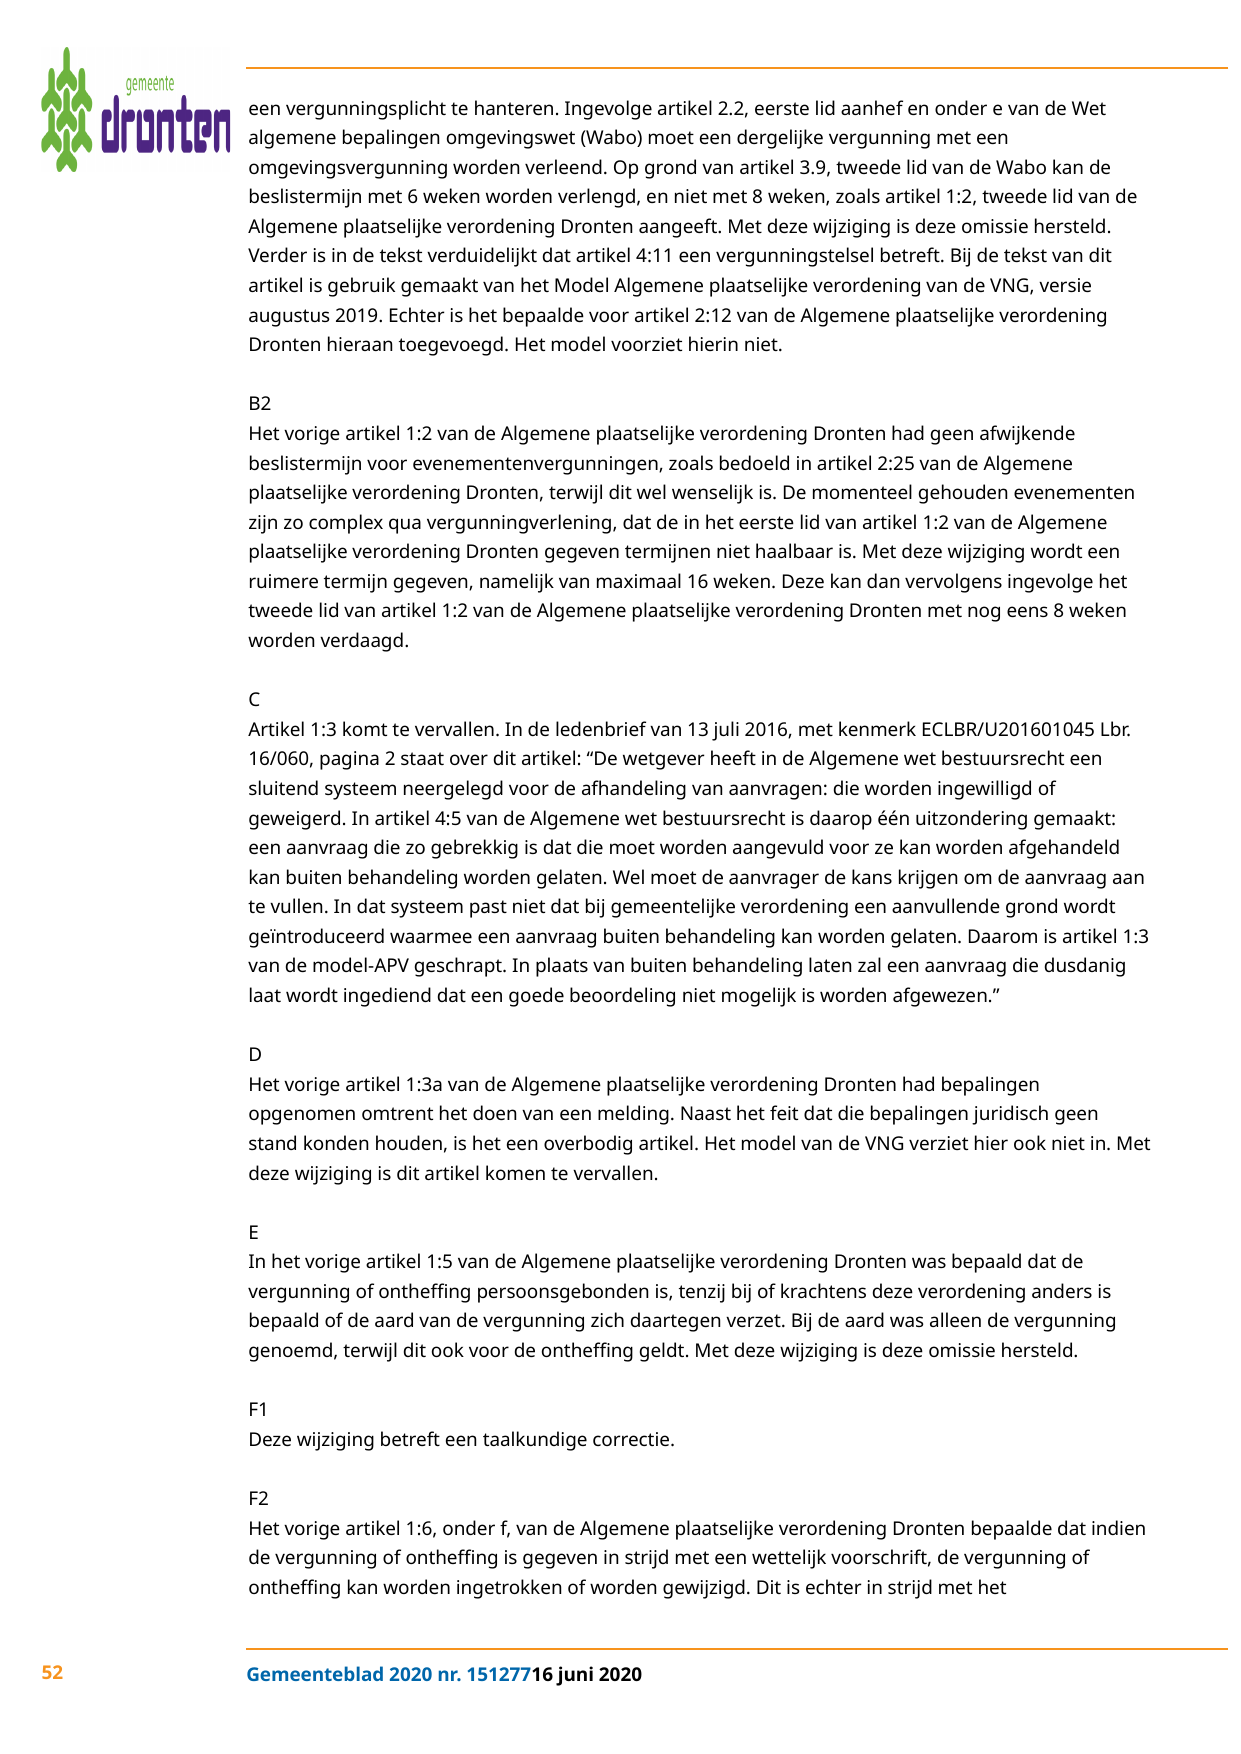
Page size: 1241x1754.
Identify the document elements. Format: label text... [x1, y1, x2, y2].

text In het vorige artikel 1:5 van de Algemene plaatselijke verordening Dronten was bepaald dat de vergunning of ontheffing persoonsgebonden is, tenzij bij of krachtens deze verordening anders is bepaald of de aard van de vergunning zich daartegen verzet. Bij de aard was alleen de vergunning genoemd, terwijl dit ook voor de ontheffing geldt. Met deze wijziging is deze omissie hersteld. [248, 1248, 1152, 1363]
text een vergunningsplicht te hanteren. Ingevolge artikel 2.2, eerste lid aanhef en onder e van de Wet algemene bepalingen omgevingswet (Wabo) moet een dergelijke vergunning met een omgevingsvergunning worden verleend. Op grond van artikel 3.9, tweede lid van de Wabo kan de beslistermijn met 6 weken worden verlengd, en niet met 8 weken, zoals artikel 1:2, tweede lid van de Algemene plaatselijke verordening Dronten aangeeft. Met deze wijziging is deze omissie hersteld. Verder is in de tekst verduidelijkt dat artikel 4:11 een vergunningstelsel betreft. Bij de tekst van dit artikel is gebruik gemaakt van het Model Algemene plaatselijke verordening van de VNG, versie augustus 2019. Echter is het bepaalde voor artikel 2:12 van de Algemene plaatselijke verordening Dronten hieraan toegevoegd. Het model voorziet hierin niet. [248, 95, 1152, 357]
text Artikel 1:3 komt te vervallen. In de ledenbrief van 13 juli 2016, met kenmerk ECLBR/U201601045 Lbr. 16/060, pagina 2 staat over dit artikel: “De wetgever heeft in de Algemene wet bestuursrecht een sluitend systeem neergelegd voor de afhandeling van aanvragen: die worden ingewilligd of geweigerd. In artikel 4:5 van de Algemene wet bestuursrecht is daarop één uitzondering gemaakt: een aanvraag die zo gebrekkig is dat die moet worden aangevuld voor ze kan worden afgehandeld kan buiten behandeling worden gelaten. Wel moet de aanvrager de kans krijgen om de aanvraag aan te vullen. In dat systeem past niet dat bij gemeentelijke verordening een aanvullende grond wordt geïntroduceerd waarmee een aanvraag buiten behandeling kan worden gelaten. Daarom is artikel 1:3 van de model-APV geschrapt. In plaats van buiten behandeling laten zal een aanvraag die dusdanig laat wordt ingediend dat een goede beoordeling niet mogelijk is worden afgewezen.” [248, 716, 1152, 1008]
text F2 [248, 1485, 1152, 1511]
text Deze wijziging betreft een taalkundige correctie. [248, 1426, 1152, 1452]
text Het vorige artikel 1:6, onder f, van de Algemene plaatselijke verordening Dronten bepaalde dat indien de vergunning of ontheffing is gegeven in strijd met een wettelijk voorschrift, de vergunning of ontheffing kan worden ingetrokken of worden gewijzigd. Dit is echter in strijd met het [248, 1515, 1152, 1600]
picture [41, 47, 231, 172]
text B2 [248, 391, 1152, 416]
text F1 [248, 1396, 1152, 1422]
text D [248, 1041, 1152, 1067]
text Het vorige artikel 1:3a van de Algemene plaatselijke verordening Dronten had bepalingen opgenomen omtrent het doen van een melding. Naast het feit dat die bepalingen juridisch geen stand konden houden, is het een overbodig artikel. Het model van de VNG verziet hier ook niet in. Met deze wijziging is dit artikel komen te vervallen. [248, 1071, 1152, 1186]
text Het vorige artikel 1:2 van de Algemene plaatselijke verordening Dronten had geen afwijkende beslistermijn voor evenementenvergunningen, zoals bedoeld in artikel 2:25 van de Algemene plaatselijke verordening Dronten, terwijl dit wel wenselijk is. De momenteel gehouden evenementen zijn zo complex qua vergunningverlening, dat de in het eerste lid van artikel 1:2 van de Algemene plaatselijke verordening Dronten gegeven termijnen niet haalbaar is. Met deze wijziging wordt een ruimere termijn gegeven, namelijk van maximaal 16 weken. Deze kan dan vervolgens ingevolge het tweede lid van artikel 1:2 van de Algemene plaatselijke verordening Dronten met nog eens 8 weken worden verdaagd. [248, 420, 1152, 653]
text C [248, 686, 1152, 712]
text E [248, 1219, 1152, 1245]
